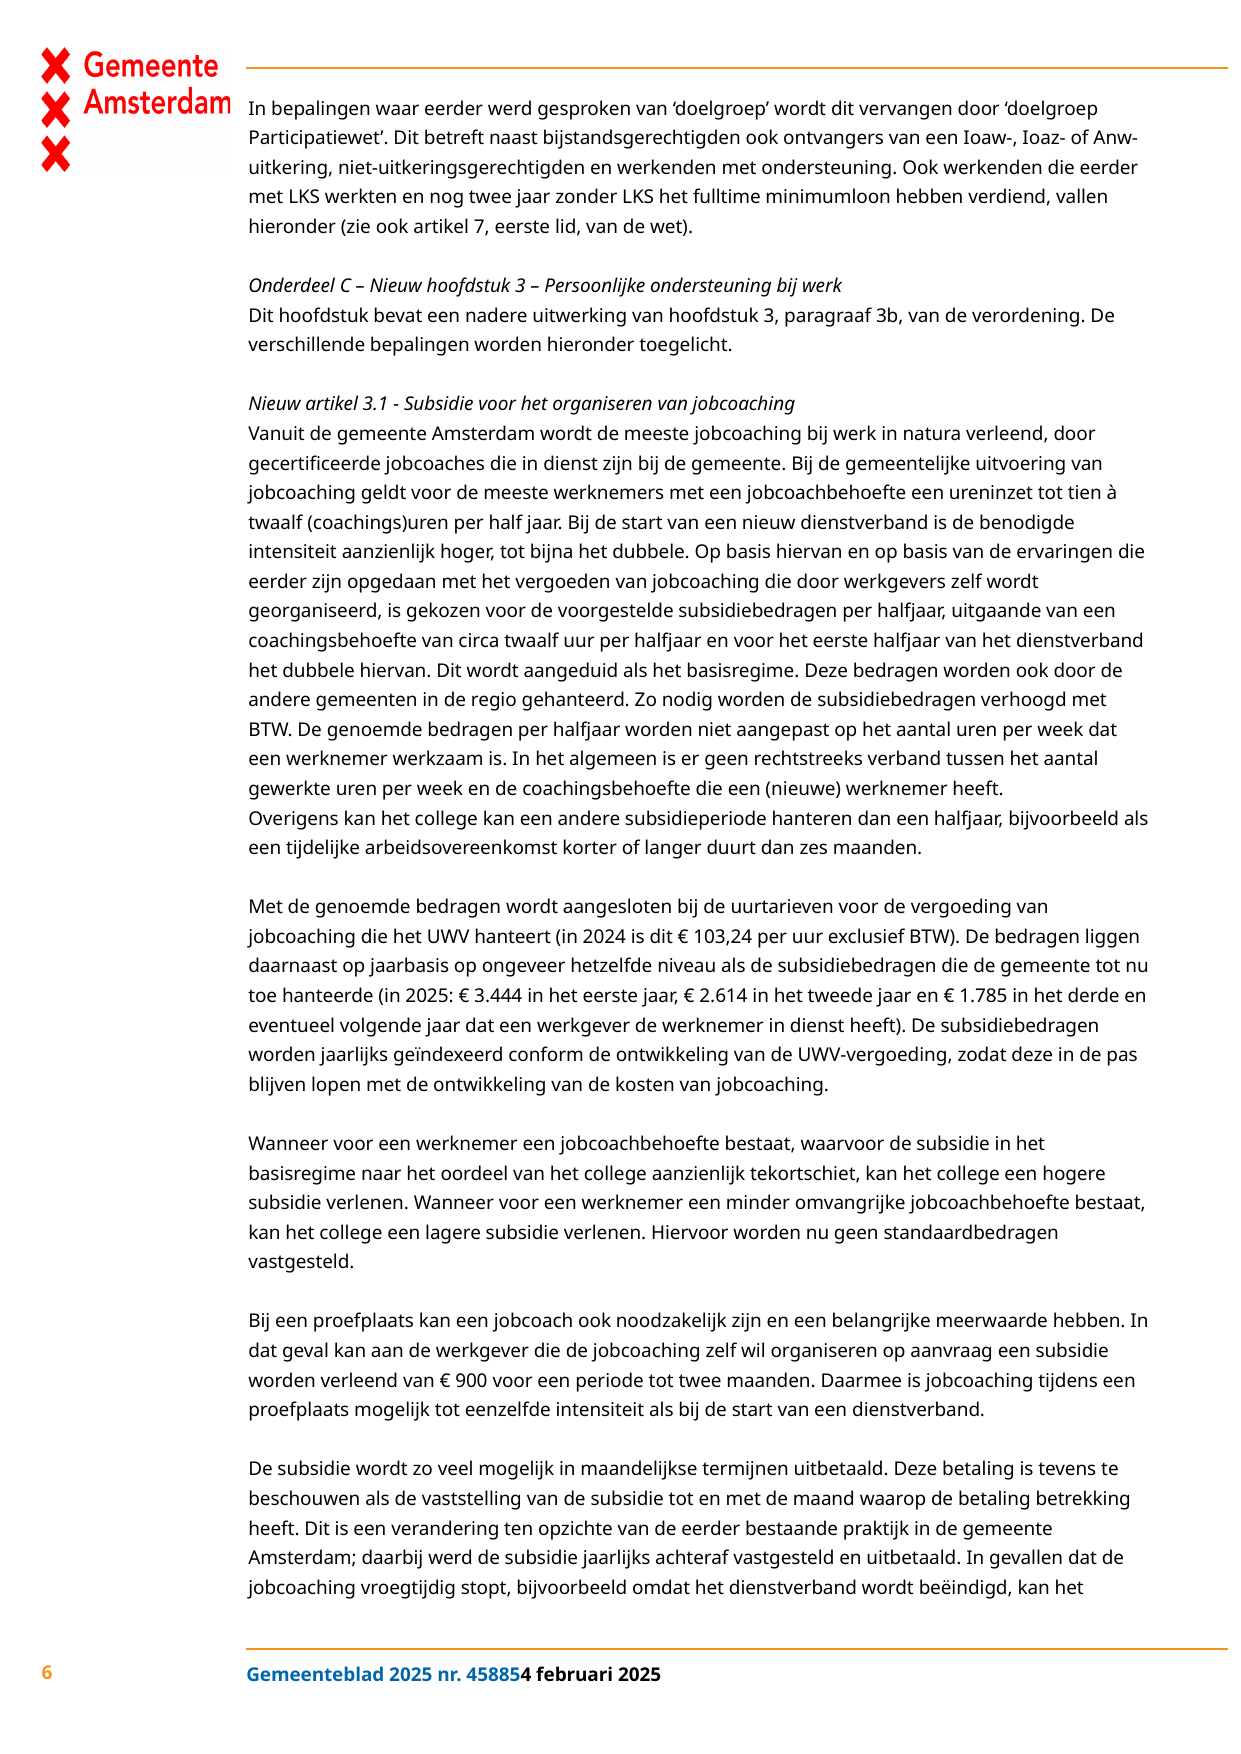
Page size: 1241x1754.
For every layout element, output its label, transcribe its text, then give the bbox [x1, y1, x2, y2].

text Onderdeel C – Nieuw hoofdstuk 3 – Persoonlijke ondersteuning bij werk [248, 272, 1152, 298]
text Bij een proefplaats kan een jobcoach ook noodzakelijk zijn en een belangrijke meerwaarde hebben. In dat geval kan aan de werkgever die de jobcoaching zelf wil organiseren op aanvraag een subsidie worden verleend van € 900 voor een periode tot twee maanden. Daarmee is jobcoaching tijdens een proefplaats mogelijk tot eenzelfde intensiteit als bij de start van een dienstverband. [248, 1308, 1152, 1422]
picture [41, 47, 231, 172]
text Vanuit de gemeente Amsterdam wordt de meeste jobcoaching bij werk in natura verleend, door gecertificeerde jobcoaches die in dienst zijn bij de gemeente. Bij de gemeentelijke uitvoering van jobcoaching geldt voor de meeste werknemers met een jobcoachbehoefte een ureninzet tot tien à twaalf (coachings)uren per half jaar. Bij de start van een nieuw dienstverband is de benodigde intensiteit aanzienlijk hoger, tot bijna het dubbele. Op basis hiervan en op basis van de ervaringen die eerder zijn opgedaan met het vergoeden van jobcoaching die door werkgevers zelf wordt georganiseerd, is gekozen voor de voorgestelde subsidiebedragen per halfjaar, uitgaande van een coachingsbehoefte van circa twaalf uur per halfjaar en voor het eerste halfjaar van het dienstverband het dubbele hiervan. Dit wordt aangeduid als het basisregime. Deze bedragen worden ook door de andere gemeenten in de regio gehanteerd. Zo nodig worden de subsidiebedragen verhoogd met BTW. De genoemde bedragen per halfjaar worden niet aangepast op het aantal uren per week dat een werknemer werkzaam is. In het algemeen is er geen rechtstreeks verband tussen het aantal gewerkte uren per week en de coachingsbehoefte die een (nieuwe) werknemer heeft. [248, 420, 1152, 801]
text Wanneer voor een werknemer een jobcoachbehoefte bestaat, waarvoor de subsidie in het basisregime naar het oordeel van het college aanzienlijk tekortschiet, kan het college een hogere subsidie verlenen. Wanneer voor een werknemer een minder omvangrijke jobcoachbehoefte bestaat, kan het college een lagere subsidie verlenen. Hiervoor worden nu geen standaardbedragen vastgesteld. [248, 1130, 1152, 1274]
text De subsidie wordt zo veel mogelijk in maandelijkse termijnen uitbetaald. Deze betaling is tevens te beschouwen als de vaststelling van de subsidie tot en met de maand waarop de betaling betrekking heeft. Dit is een verandering ten opzichte van de eerder bestaande praktijk in de gemeente Amsterdam; daarbij werd de subsidie jaarlijks achteraf vastgesteld en uitbetaald. In gevallen dat de jobcoaching vroegtijdig stopt, bijvoorbeeld omdat het dienstverband wordt beëindigd, kan het [248, 1456, 1152, 1600]
text Met de genoemde bedragen wordt aangesloten bij de uurtarieven voor de vergoeding van jobcoaching die het UWV hanteert (in 2024 is dit € 103,24 per uur exclusief BTW). De bedragen liggen daarnaast op jaarbasis op ongeveer hetzelfde niveau als de subsidiebedragen die de gemeente tot nu toe hanteerde (in 2025: € 3.444 in het eerste jaar, € 2.614 in het tweede jaar en € 1.785 in het derde en eventueel volgende jaar dat een werkgever de werknemer in dienst heeft). De subsidiebedragen worden jaarlijks geïndexeerd conform de ontwikkeling van de UWV-vergoeding, zodat deze in de pas blijven lopen met de ontwikkeling van de kosten van jobcoaching. [248, 893, 1152, 1097]
text Dit hoofdstuk bevat een nadere uitwerking van hoofdstuk 3, paragraaf 3b, van de verordening. De verschillende bepalingen worden hieronder toegelicht. [248, 302, 1152, 357]
text Nieuw artikel 3.1 - Subsidie voor het organiseren van jobcoaching [248, 391, 1152, 416]
text In bepalingen waar eerder werd gesproken van ‘doelgroep’ wordt dit vervangen door ‘doelgroep Participatiewet’. Dit betreft naast bijstandsgerechtigden ook ontvangers van een Ioaw-, Ioaz- of Anw-uitkering, niet-uitkeringsgerechtigden en werkenden met ondersteuning. Ook werkenden die eerder met LKS werkten en nog twee jaar zonder LKS het fulltime minimumloon hebben verdiend, vallen hieronder (zie ook artikel 7, eerste lid, van de wet). [248, 95, 1152, 239]
text Overigens kan het college kan een andere subsidieperiode hanteren dan een halfjaar, bijvoorbeeld als een tijdelijke arbeidsovereenkomst korter of langer duurt dan zes maanden. [248, 805, 1152, 860]
